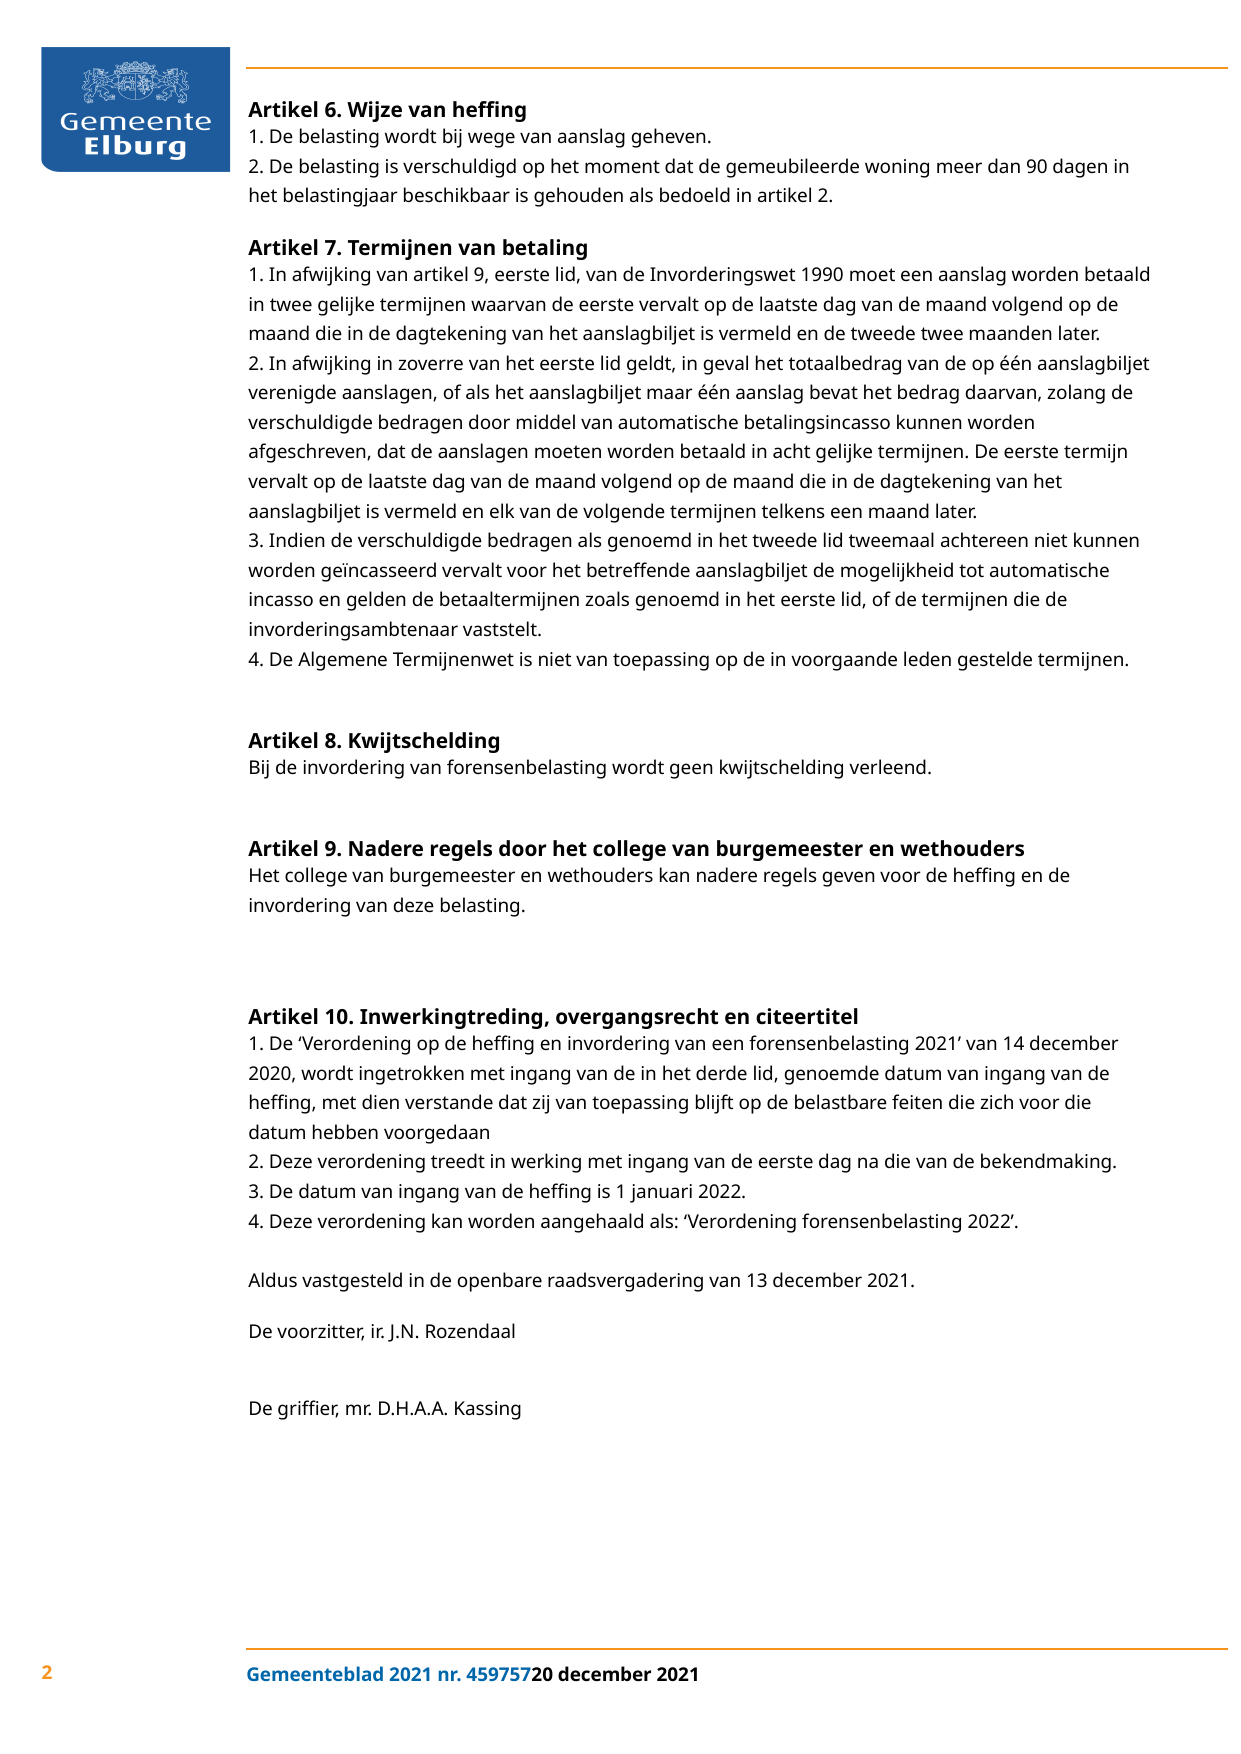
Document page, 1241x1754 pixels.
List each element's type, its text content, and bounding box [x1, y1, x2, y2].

text De griffier, mr. D.H.A.A. Kassing [248, 1396, 1152, 1421]
text 1. In afwijking van artikel 9, eerste lid, van de Invorderingswet 1990 moet een aanslag worden betaald in twee gelijke termijnen waarvan de eerste vervalt op de laatste dag van de maand volgend op de maand die in de dagtekening van het aanslagbiljet is vermeld en de tweede twee maanden later. [248, 261, 1152, 346]
text 2. In afwijking in zoverre van het eerste lid geldt, in geval het totaalbedrag van de op één aanslagbiljet verenigde aanslagen, of als het aanslagbiljet maar één aanslag bevat het bedrag daarvan, zolang de verschuldigde bedragen door middel van automatische betalingsincasso kunnen worden afgeschreven, dat de aanslagen moeten worden betaald in acht gelijke termijnen. De eerste termijn vervalt op de laatste dag van de maand volgend op de maand die in de dagtekening van het aanslagbiljet is vermeld en elk van de volgende termijnen telkens een maand later. [248, 350, 1152, 524]
text Artikel 6. Wijze van heffing [248, 95, 1152, 123]
text 1. De ‘Verordening op de heffing en invordering van een forensenbelasting 2021’ van 14 december 2020, wordt ingetrokken met ingang van de in het derde lid, genoemde datum van ingang van de heffing, met dien verstande dat zij van toepassing blijft op de belastbare feiten die zich voor die datum hebben voorgedaan [248, 1030, 1152, 1145]
text Het college van burgemeester en wethouders kan nadere regels geven voor de heffing en de invordering van deze belasting. [248, 863, 1152, 918]
text 4. Deze verordening kan worden aangehaald als: ‘Verordening forensenbelasting 2022’. [248, 1208, 1152, 1233]
picture [41, 47, 231, 172]
text De voorzitter, ir. J.N. Rozendaal [248, 1318, 1152, 1344]
text 2. Deze verordening treedt in werking met ingang van de eerste dag na die van de bekendmaking. [248, 1149, 1152, 1174]
text 4. De Algemene Termijnenwet is niet van toepassing op de in voorgaande leden gestelde termijnen. [248, 646, 1152, 672]
text Artikel 9. Nadere regels door het college van burgemeester en wethouders [248, 834, 1152, 863]
text 2. De belasting is verschuldigd op het moment dat de gemeubileerde woning meer dan 90 dagen in het belastingjaar beschikbaar is gehouden als bedoeld in artikel 2. [248, 153, 1152, 208]
text Aldus vastgesteld in de openbare raadsvergadering van 13 december 2021. [248, 1267, 1152, 1293]
text 1. De belasting wordt bij wege van aanslag geheven. [248, 123, 1152, 149]
text Artikel 7. Termijnen van betaling [248, 233, 1152, 261]
text Bij de invordering van forensenbelasting wordt geen kwijtschelding verleend. [248, 754, 1152, 780]
text 3. De datum van ingang van de heffing is 1 januari 2022. [248, 1178, 1152, 1204]
text Artikel 10. Inwerkingtreding, overgangsrecht en citeertitel [248, 1002, 1152, 1030]
text Artikel 8. Kwijtschelding [248, 726, 1152, 754]
text 3. Indien de verschuldigde bedragen als genoemd in het tweede lid tweemaal achtereen niet kunnen worden geïncasseerd vervalt voor het betreffende aanslagbiljet de mogelijkheid tot automatische incasso en gelden de betaaltermijnen zoals genoemd in het eerste lid, of de termijnen die de invorderingsambtenaar vaststelt. [248, 527, 1152, 642]
